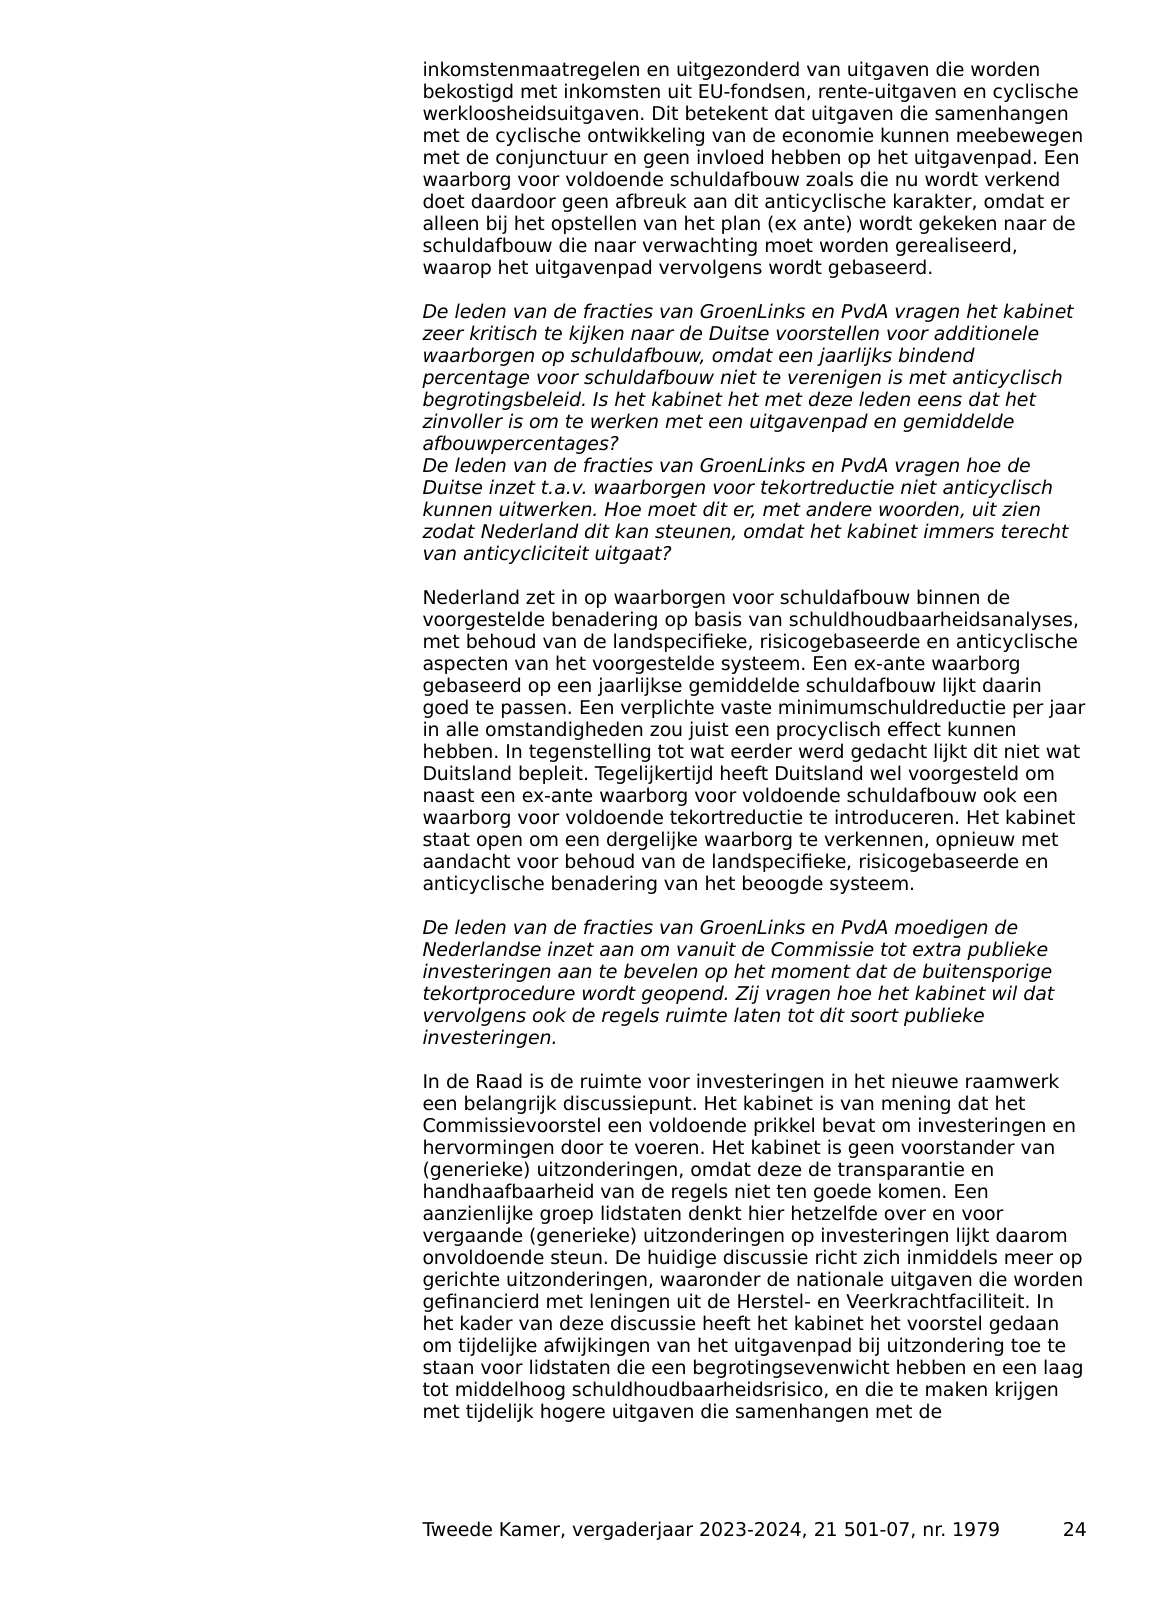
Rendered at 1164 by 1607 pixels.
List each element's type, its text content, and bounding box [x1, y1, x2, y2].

text De leden van de fracties van GroenLinks en PvdA vragen hoe de Duitse inzet t.a.v. waarborgen voor tekortreductie niet anticyclisch kunnen uitwerken. Hoe moet dit er, met andere woorden, uit zien zodat Nederland dit kan steunen, omdat het kabinet immers terecht van anticycliciteit uitgaat? [422, 455, 1087, 565]
text Nederland zet in op waarborgen voor schuldafbouw binnen de voorgestelde benadering op basis van schuldhoudbaarheidsanalyses, met behoud van de landspecifieke, risicogebaseerde en anticyclische aspecten van het voorgestelde systeem. Een ex-ante waarborg gebaseerd op een jaarlijkse gemiddelde schuldafbouw lijkt daarin goed te passen. Een verplichte vaste minimumschuldreductie per jaar in alle omstandigheden zou juist een procyclisch effect kunnen hebben. In tegenstelling tot wat eerder werd gedacht lijkt dit niet wat Duitsland bepleit. Tegelijkertijd heeft Duitsland wel voorgesteld om naast een ex-ante waarborg voor voldoende schuldafbouw ook een waarborg voor voldoende tekortreductie te introduceren. Het kabinet staat open om een dergelijke waarborg te verkennen, opnieuw met aandacht voor behoud van de landspecifieke, risicogebaseerde en anticyclische benadering van het beoogde systeem. [422, 587, 1087, 895]
text inkomstenmaatregelen en uitgezonderd van uitgaven die worden bekostigd met inkomsten uit EU-fondsen, rente-uitgaven en cyclische werkloosheidsuitgaven. Dit betekent dat uitgaven die samenhangen met de cyclische ontwikkeling van de economie kunnen meebewegen met de conjunctuur en geen invloed hebben op het uitgavenpad. Een waarborg voor voldoende schuldafbouw zoals die nu wordt verkend doet daardoor geen afbreuk aan dit anticyclische karakter, omdat er alleen bij het opstellen van het plan (ex ante) wordt gekeken naar de schuldafbouw die naar verwachting moet worden gerealiseerd, waarop het uitgavenpad vervolgens wordt gebaseerd. [422, 59, 1087, 279]
text De leden van de fracties van GroenLinks en PvdA vragen het kabinet zeer kritisch te kijken naar de Duitse voorstellen voor additionele waarborgen op schuldafbouw, omdat een jaarlijks bindend percentage voor schuldafbouw niet te verenigen is met anticyclisch begrotingsbeleid. Is het kabinet het met deze leden eens dat het zinvoller is om te werken met een uitgavenpad en gemiddelde afbouwpercentages? [422, 301, 1087, 455]
text De leden van de fracties van GroenLinks en PvdA moedigen de Nederlandse inzet aan om vanuit de Commissie tot extra publieke investeringen aan te bevelen op het moment dat de buitensporige tekortprocedure wordt geopend. Zij vragen hoe het kabinet wil dat vervolgens ook de regels ruimte laten tot dit soort publieke investeringen. [422, 917, 1087, 1049]
text In de Raad is de ruimte voor investeringen in het nieuwe raamwerk een belangrijk discussiepunt. Het kabinet is van mening dat het Commissievoorstel een voldoende prikkel bevat om investeringen en hervormingen door te voeren. Het kabinet is geen voorstander van (generieke) uitzonderingen, omdat deze de transparantie en handhaafbaarheid van de regels niet ten goede komen. Een aanzienlijke groep lidstaten denkt hier hetzelfde over en voor vergaande (generieke) uitzonderingen op investeringen lijkt daarom onvoldoende steun. De huidige discussie richt zich inmiddels meer op gerichte uitzonderingen, waaronder de nationale uitgaven die worden gefinancierd met leningen uit de Herstel- en Veerkrachtfaciliteit. In het kader van deze discussie heeft het kabinet het voorstel gedaan om tijdelijke afwijkingen van het uitgavenpad bij uitzondering toe te staan voor lidstaten die een begrotingsevenwicht hebben en een laag tot middelhoog schuldhoudbaarheidsrisico, en die te maken krijgen met tijdelijk hogere uitgaven die samenhangen met de [422, 1071, 1087, 1423]
